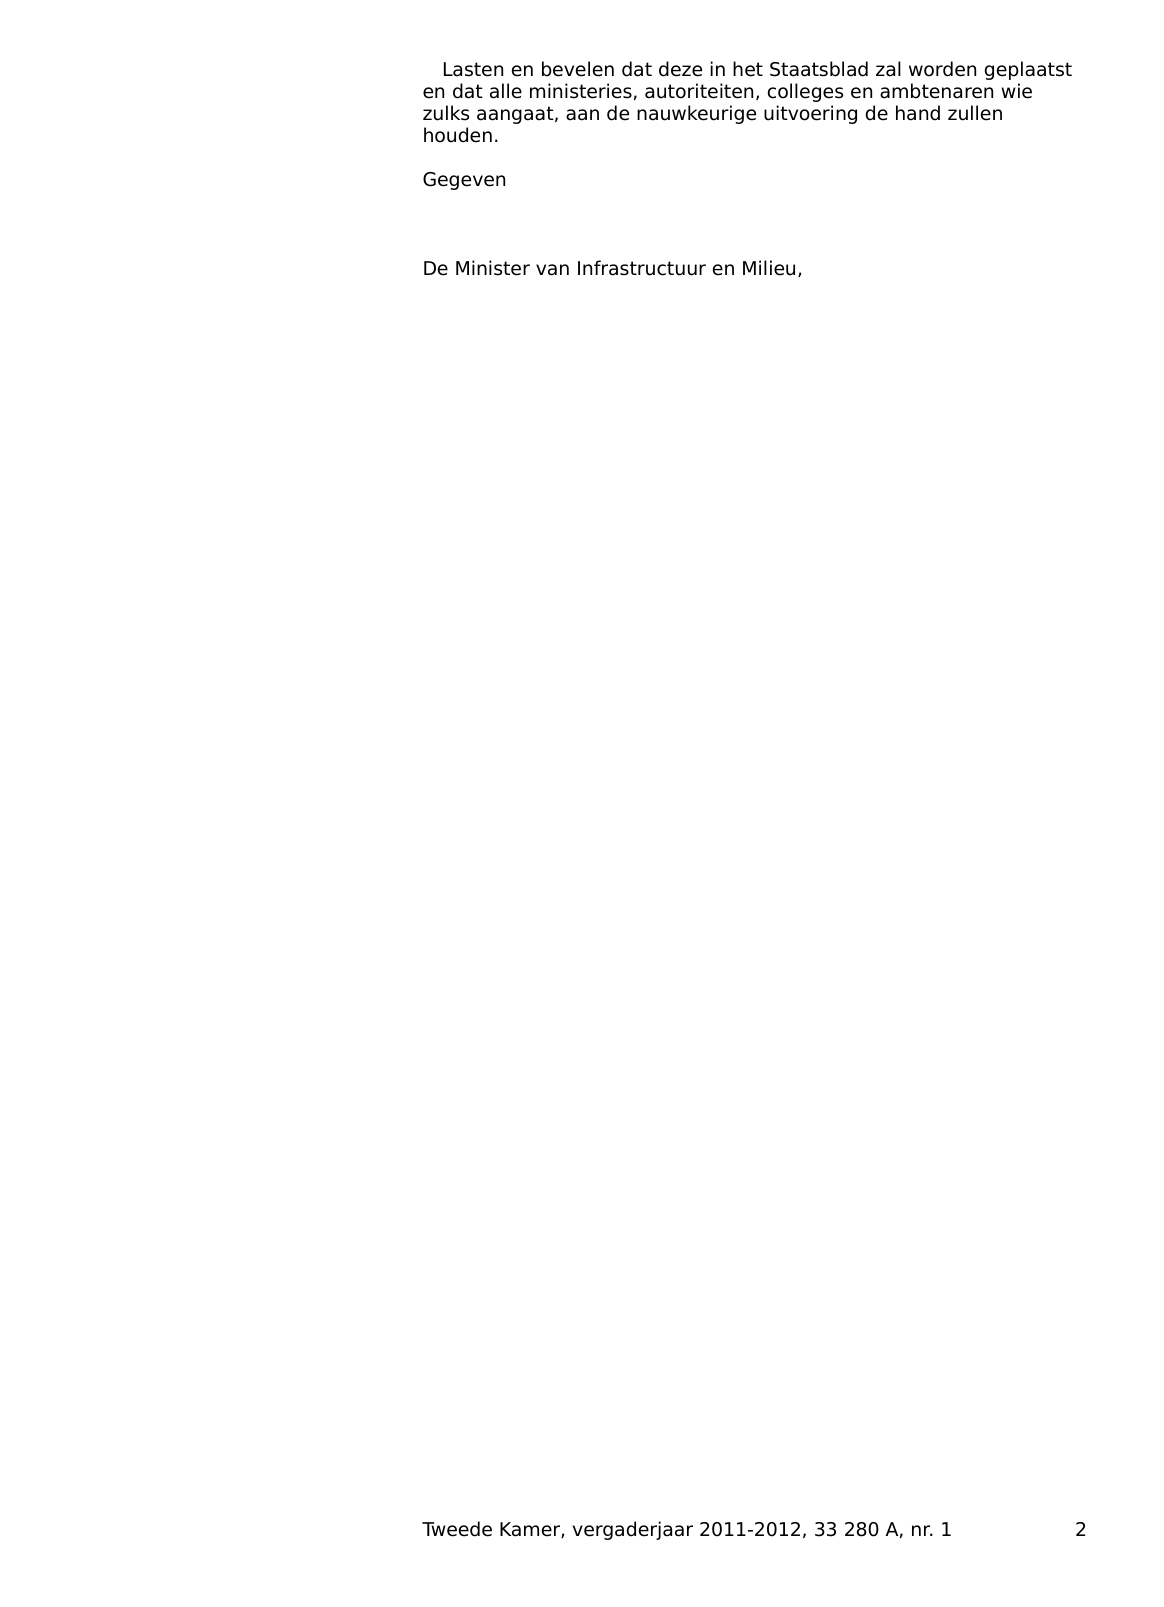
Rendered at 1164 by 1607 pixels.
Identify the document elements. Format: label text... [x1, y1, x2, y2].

text Gegeven [422, 169, 1087, 191]
text De Minister van Infrastructuur en Milieu, [422, 258, 1087, 280]
text Lasten en bevelen dat deze in het Staatsblad zal worden geplaatst en dat alle ministeries, autoriteiten, colleges en ambtenaren wie zulks aangaat, aan de nauwkeurige uitvoering de hand zullen houden. [422, 59, 1087, 147]
